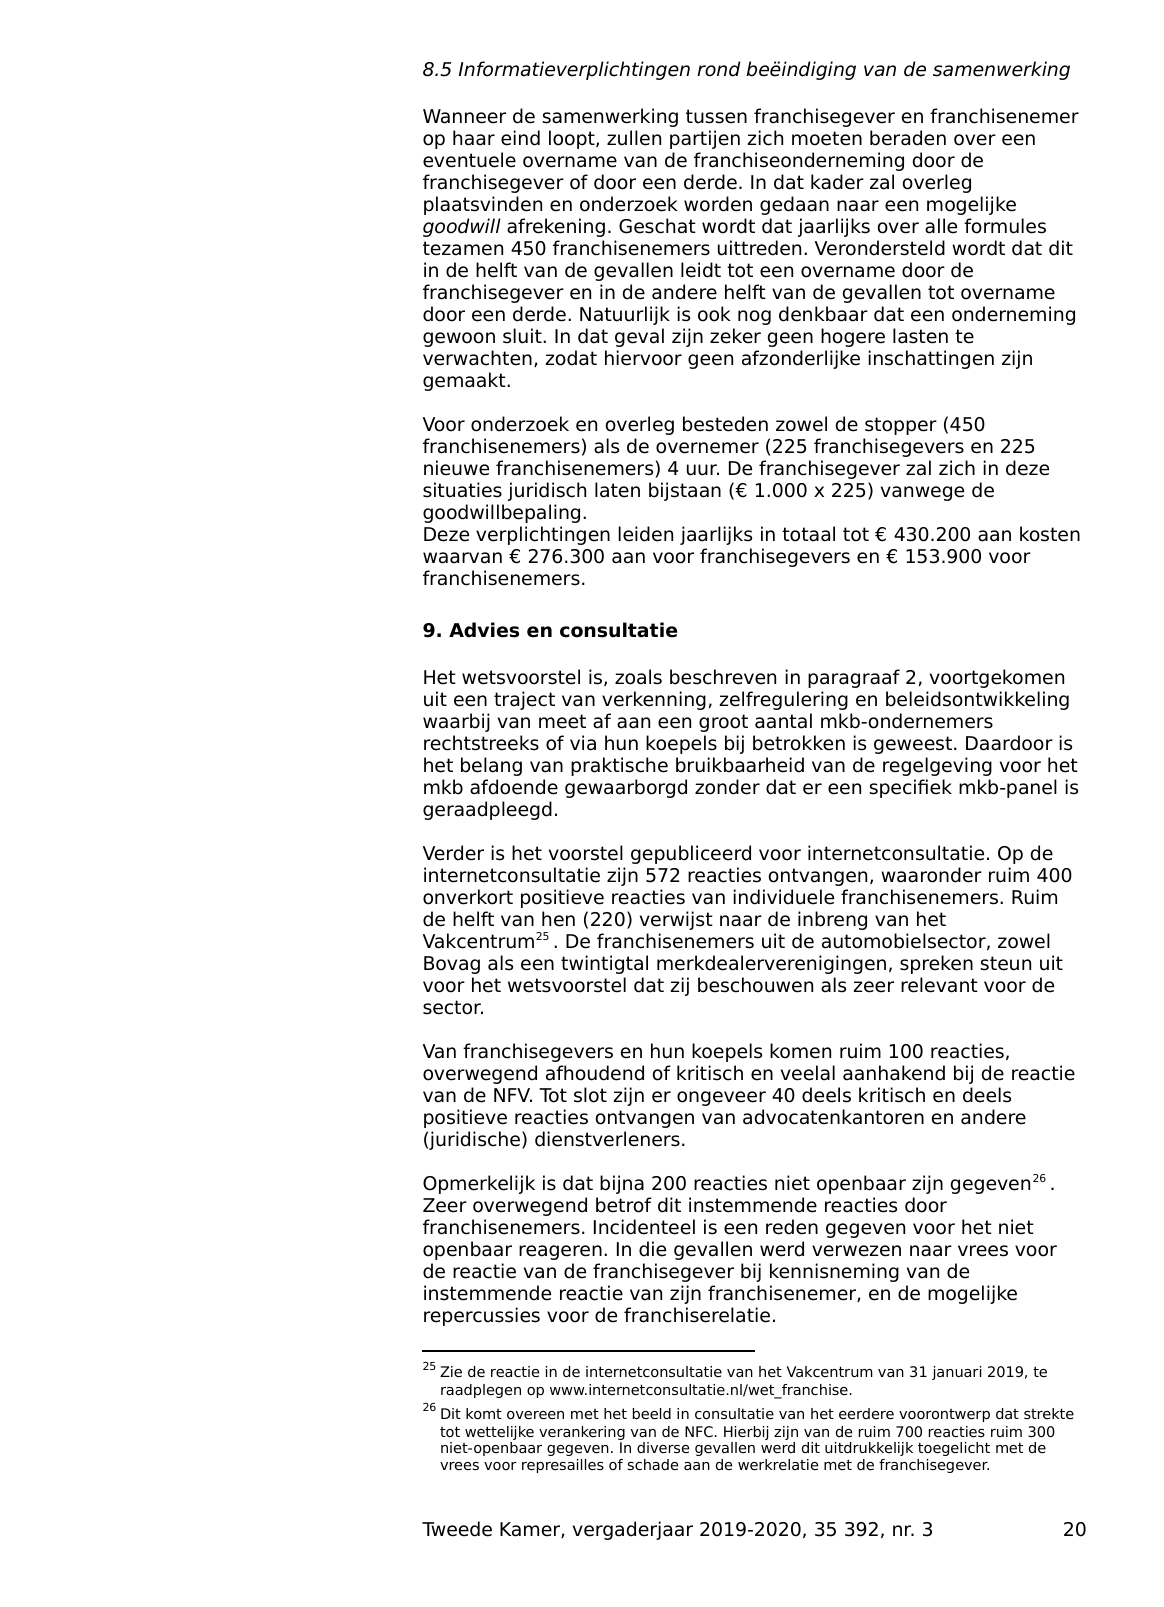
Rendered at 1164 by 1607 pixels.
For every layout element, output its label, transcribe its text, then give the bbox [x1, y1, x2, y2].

text Voor onderzoek en overleg besteden zowel de stopper (450 franchisenemers) als de overnemer (225 franchisegevers en 225 nieuwe franchisenemers) 4 uur. De franchisegever zal zich in deze situaties juridisch laten bijstaan (€ 1.000 x 225) vanwege de goodwillbepaling. [422, 414, 1087, 524]
text Het wetsvoorstel is, zoals beschreven in paragraaf 2, voortgekomen uit een traject van verkenning, zelfregulering en beleidsontwikkeling waarbij van meet af aan een groot aantal mkb-ondernemers rechtstreeks of via hun koepels bij betrokken is geweest. Daardoor is het belang van praktische bruikbaarheid van de regelgeving voor het mkb afdoende gewaarborgd zonder dat er een specifiek mkb-panel is geraadpleegd. [422, 667, 1087, 821]
text Dit komt overeen met het beeld in consultatie van het eerdere voorontwerp dat strekte tot wettelijke verankering van de NFC. Hierbij zijn van de ruim 700 reacties ruim 300 niet-openbaar gegeven. In diverse gevallen werd dit uitdrukkelijk toegelicht met de vrees voor represailles of schade aan de werkrelatie met de franchisegever. [422, 1402, 1087, 1474]
text Zie de reactie in de internetconsultatie van het Vakcentrum van 31 januari 2019, te raadplegen op www.internetconsultatie.nl/wet_franchise. [422, 1360, 1087, 1399]
text Opmerkelijk is dat bijna 200 reacties niet openbaar zijn gegeven. Zeer overwegend betrof dit instemmende reacties door franchisenemers. Incidenteel is een reden gegeven voor het niet openbaar reageren. In die gevallen werd verwezen naar vrees voor de reactie van de franchisegever bij kennisneming van de instemmende reactie van zijn franchisenemer, en de mogelijke repercussies voor de franchiserelatie. [422, 1173, 1087, 1327]
subtitle 9. Advies en consultatie [422, 620, 1087, 642]
text Deze verplichtingen leiden jaarlijks in totaal tot € 430.200 aan kosten waarvan € 276.300 aan voor franchisegevers en € 153.900 voor franchisenemers. [422, 524, 1087, 590]
text Van franchisegevers en hun koepels komen ruim 100 reacties, overwegend afhoudend of kritisch en veelal aanhakend bij de reactie van de NFV. Tot slot zijn er ongeveer 40 deels kritisch en deels positieve reacties ontvangen van advocatenkantoren en andere (juridische) dienstverleners. [422, 1041, 1087, 1151]
text Verder is het voorstel gepubliceerd voor internetconsultatie. Op de internetconsultatie zijn 572 reacties ontvangen, waaronder ruim 400 onverkort positieve reacties van individuele franchisenemers. Ruim de helft van hen (220) verwijst naar de inbreng van het Vakcentrum. De franchisenemers uit de automobielsector, zowel Bovag als een twintigtal merkdealerverenigingen, spreken steun uit voor het wetsvoorstel dat zij beschouwen als zeer relevant voor de sector. [422, 843, 1087, 1019]
subtitle 8.5 Informatieverplichtingen rond beëindiging van de samenwerking [422, 59, 1087, 81]
text Wanneer de samenwerking tussen franchisegever en franchisenemer op haar eind loopt, zullen partijen zich moeten beraden over een eventuele overname van de franchiseonderneming door de franchisegever of door een derde. In dat kader zal overleg plaatsvinden en onderzoek worden gedaan naar een mogelijke goodwill afrekening. Geschat wordt dat jaarlijks over alle formules tezamen 450 franchisenemers uittreden. Verondersteld wordt dat dit in de helft van de gevallen leidt tot een overname door de franchisegever en in de andere helft van de gevallen tot overname door een derde. Natuurlijk is ook nog denkbaar dat een onderneming gewoon sluit. In dat geval zijn zeker geen hogere lasten te verwachten, zodat hiervoor geen afzonderlijke inschattingen zijn gemaakt. [422, 106, 1087, 392]
